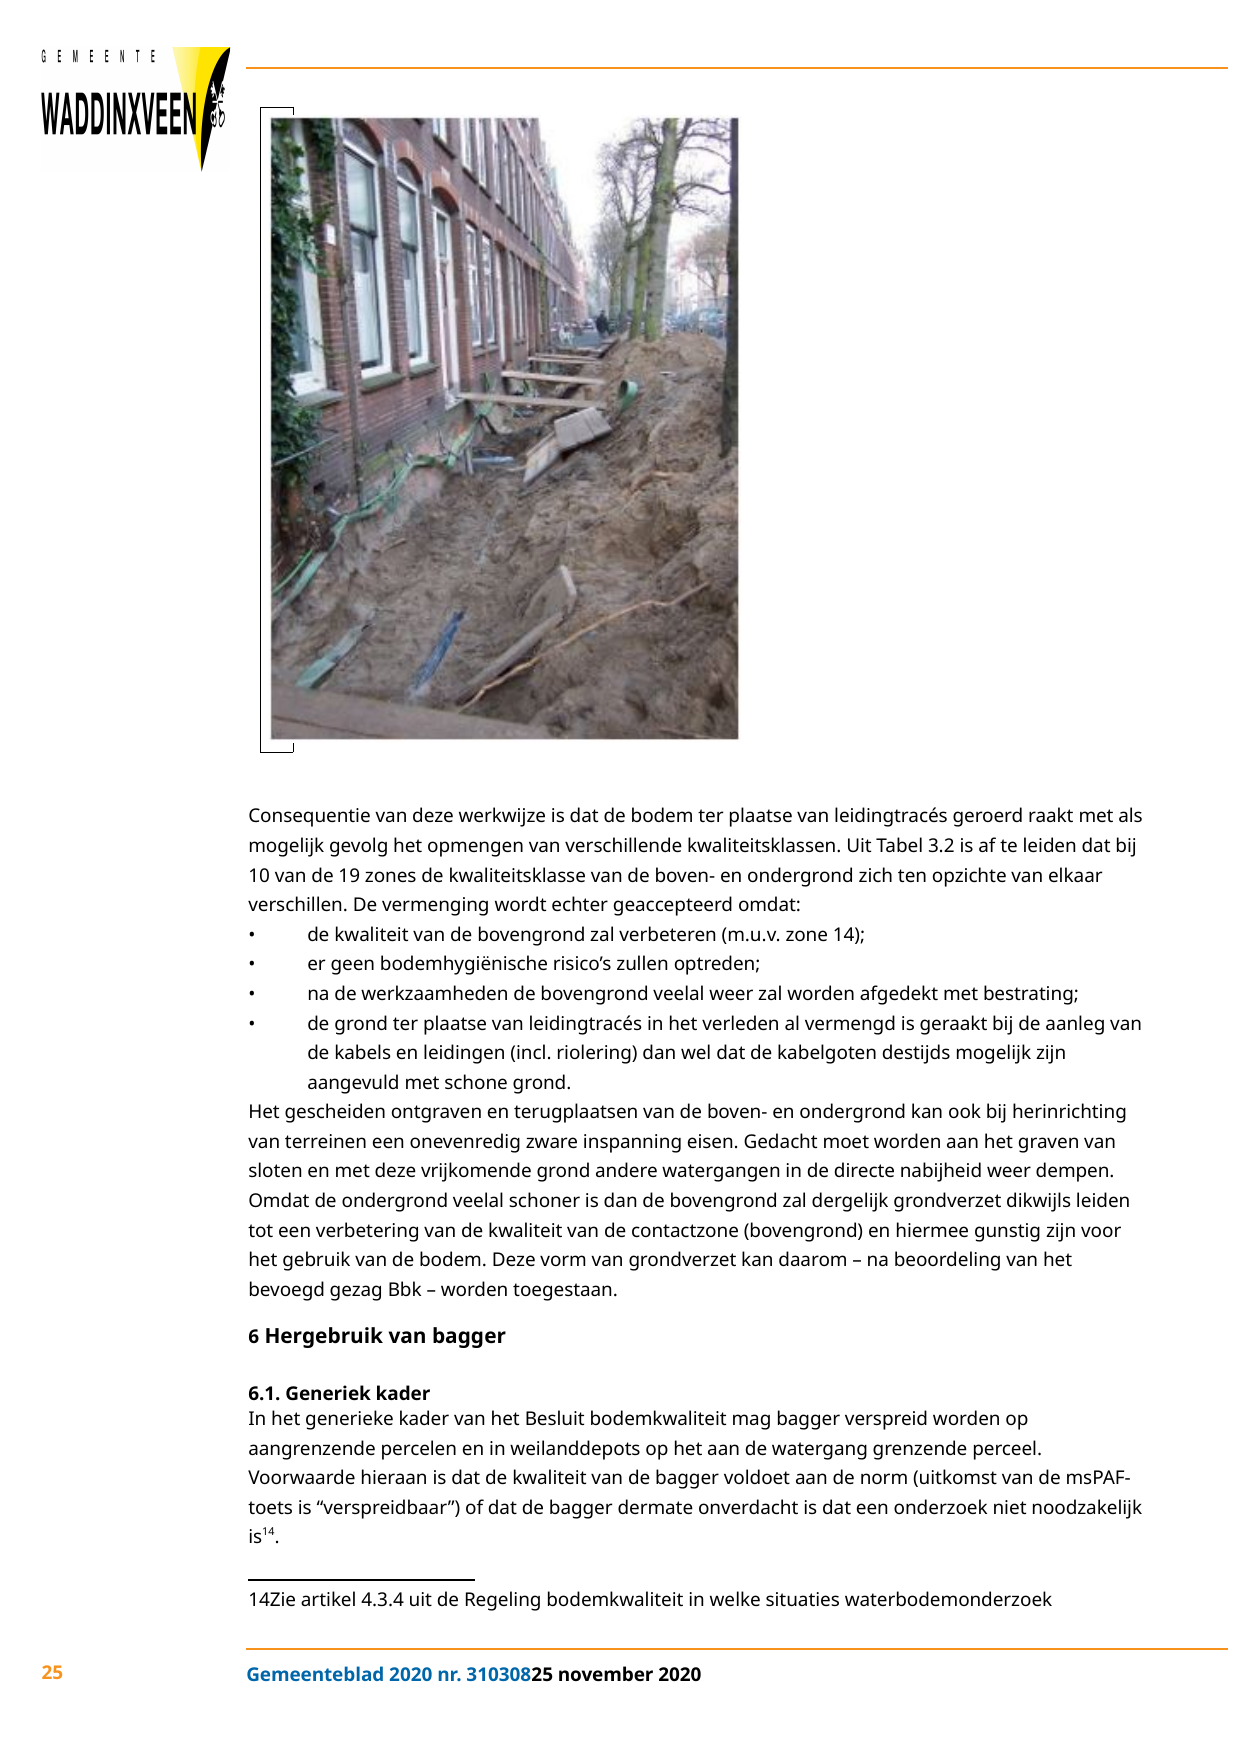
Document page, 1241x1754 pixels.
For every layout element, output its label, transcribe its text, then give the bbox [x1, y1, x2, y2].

text Zie artikel 4.3.4 uit de Regeling bodemkwaliteit in welke situaties waterbodemonderzoek [248, 1586, 1152, 1612]
list er geen bodemhygiënische risico’s zullen optreden; [248, 951, 1152, 976]
list de kwaliteit van de bovengrond zal verbeteren (m.u.v. zone 14); [248, 921, 1152, 947]
picture [41, 47, 231, 172]
text Het gescheiden ontgraven en terugplaatsen van de boven- en ondergrond kan ook bij herinrichting van terreinen een onevenredig zware inspanning eisen. Gedacht moet worden aan het graven van sloten en met deze vrijkomende grond andere watergangen in de directe nabijheid weer dempen. Omdat de ondergrond veelal schoner is dan de bovengrond zal dergelijk grondverzet dikwijls leiden tot een verbetering van de kwaliteit van de contactzone (bovengrond) en hiermee gunstig zijn voor het gebruik van de bodem. Deze vorm van grondverzet kan daarom – na beoordeling van het bevoegd gezag Bbk – worden toegestaan. [248, 1098, 1152, 1302]
picture [268, 115, 742, 743]
list de grond ter plaatse van leidingtracés in het verleden al vermengd is geraakt bij de aanleg van de kabels en leidingen (incl. riolering) dan wel dat de kabelgoten destijds mogelijk zijn aangevuld met schone grond. [248, 1010, 1152, 1095]
text 6.1. Generiek kader [248, 1380, 1152, 1405]
text 6 Hergebruik van bagger [248, 1322, 1152, 1350]
text In het generieke kader van het Besluit bodemkwaliteit mag bagger verspreid worden op aangrenzende percelen en in weilanddepots op het aan de watergang grenzende perceel. Voorwaarde hieraan is dat de kwaliteit van de bagger voldoet aan de norm (uitkomst van de msPAF-toets is “verspreidbaar”) of dat de bagger dermate onverdacht is dat een onderzoek niet noodzakelijk is. [248, 1405, 1152, 1549]
list na de werkzaamheden de bovengrond veelal weer zal worden afgedekt met bestrating; [248, 980, 1152, 1006]
text Consequentie van deze werkwijze is dat de bodem ter plaatse van leidingtracés geroerd raakt met als mogelijk gevolg het opmengen van verschillende kwaliteitsklassen. Uit Tabel 3.2 is af te leiden dat bij 10 van de 19 zones de kwaliteitsklasse van de boven- en ondergrond zich ten opzichte van elkaar verschillen. De vermenging wordt echter geaccepteerd omdat: [248, 803, 1152, 917]
